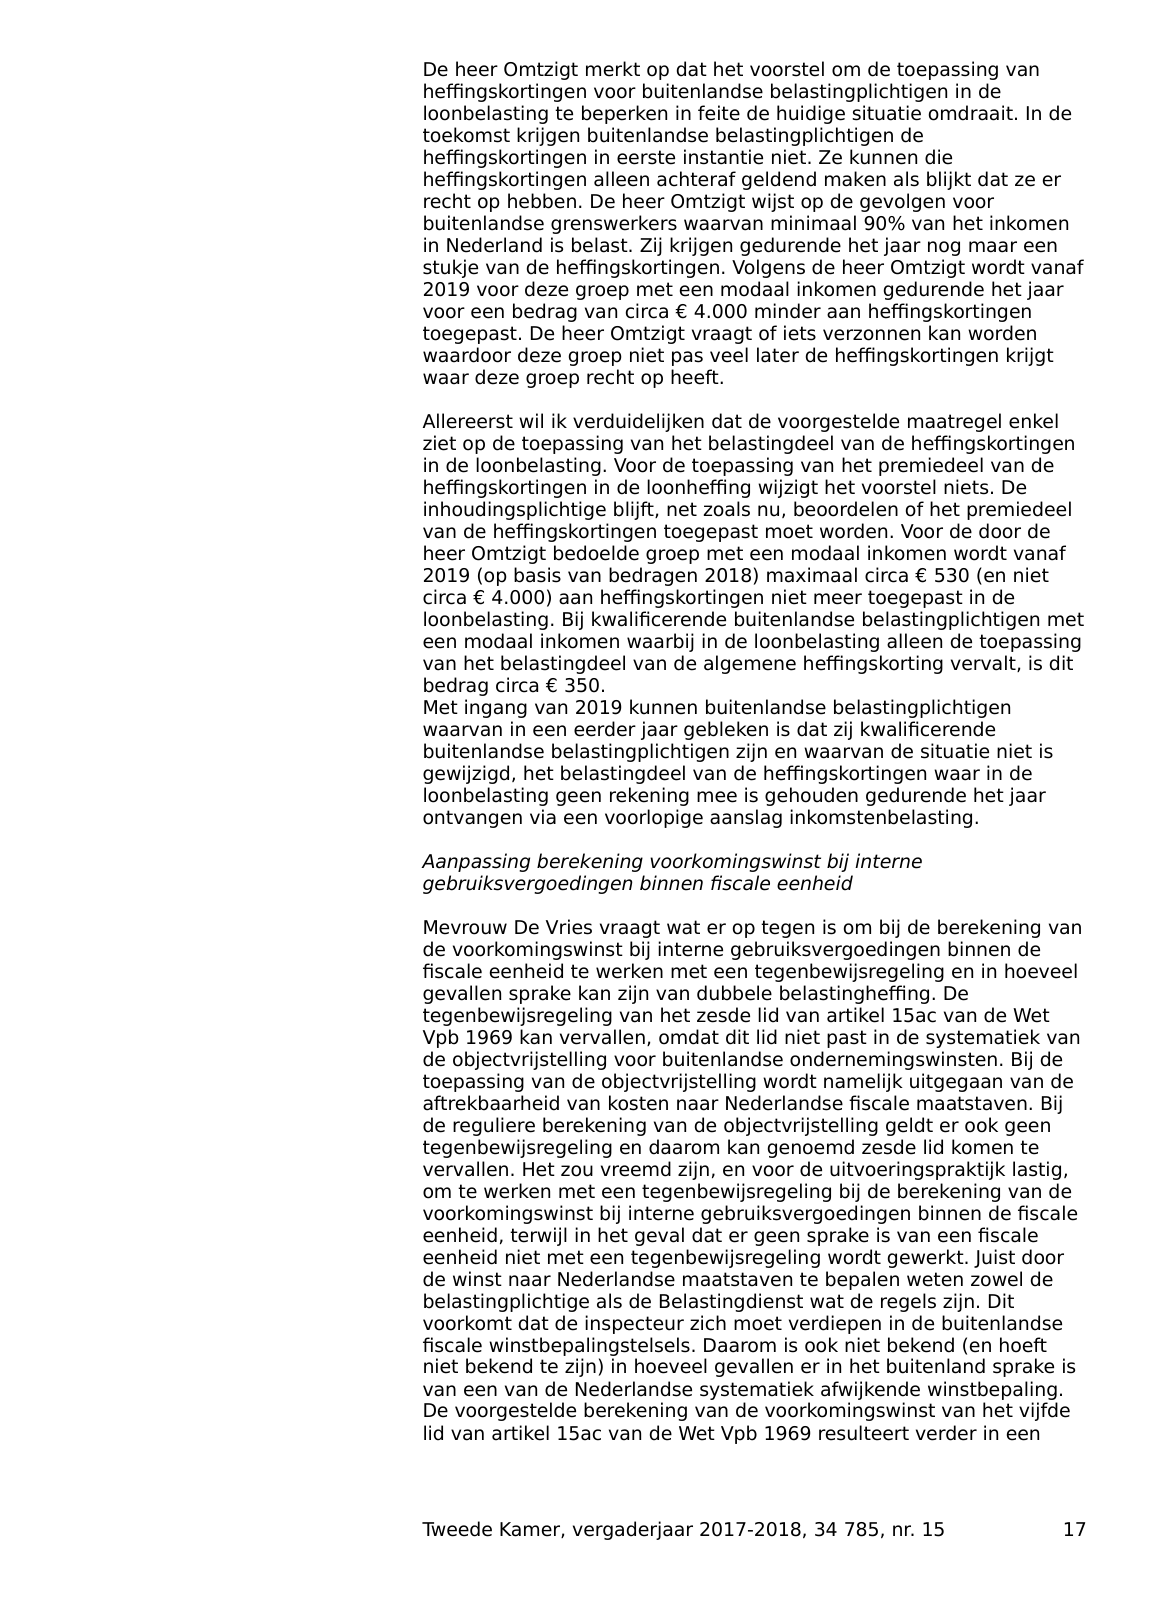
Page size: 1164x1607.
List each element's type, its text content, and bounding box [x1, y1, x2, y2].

text Allereerst wil ik verduidelijken dat de voorgestelde maatregel enkel ziet op de toepassing van het belastingdeel van de heffingskortingen in de loonbelasting. Voor de toepassing van het premiedeel van de heffingskortingen in de loonheffing wijzigt het voorstel niets. De inhoudingsplichtige blijft, net zoals nu, beoordelen of het premiedeel van de heffingskortingen toegepast moet worden. Voor de door de heer Omtzigt bedoelde groep met een modaal inkomen wordt vanaf 2019 (op basis van bedragen 2018) maximaal circa € 530 (en niet circa € 4.000) aan heffingskortingen niet meer toegepast in de loonbelasting. Bij kwalificerende buitenlandse belastingplichtigen met een modaal inkomen waarbij in de loonbelasting alleen de toepassing van het belastingdeel van de algemene heffingskorting vervalt, is dit bedrag circa € 350. [422, 411, 1087, 697]
text Met ingang van 2019 kunnen buitenlandse belastingplichtigen waarvan in een eerder jaar gebleken is dat zij kwalificerende buitenlandse belastingplichtigen zijn en waarvan de situatie niet is gewijzigd, het belastingdeel van de heffingskortingen waar in de loonbelasting geen rekening mee is gehouden gedurende het jaar ontvangen via een voorlopige aanslag inkomstenbelasting. [422, 697, 1087, 828]
subtitle Aanpassing berekening voorkomingswinst bij interne gebruiksvergoedingen binnen fiscale eenheid [422, 851, 1087, 895]
text Mevrouw De Vries vraagt wat er op tegen is om bij de berekening van de voorkomingswinst bij interne gebruiksvergoedingen binnen de fiscale eenheid te werken met een tegenbewijsregeling en in hoeveel gevallen sprake kan zijn van dubbele belastingheffing. De tegenbewijsregeling van het zesde lid van artikel 15ac van de Wet Vpb 1969 kan vervallen, omdat dit lid niet past in de systematiek van de objectvrijstelling voor buitenlandse ondernemingswinsten. Bij de toepassing van de objectvrijstelling wordt namelijk uitgegaan van de aftrekbaarheid van kosten naar Nederlandse fiscale maatstaven. Bij de reguliere berekening van de objectvrijstelling geldt er ook geen tegenbewijsregeling en daarom kan genoemd zesde lid komen te vervallen. Het zou vreemd zijn, en voor de uitvoeringspraktijk lastig, om te werken met een tegenbewijsregeling bij de berekening van de voorkomingswinst bij interne gebruiksvergoedingen binnen de fiscale eenheid, terwijl in het geval dat er geen sprake is van een fiscale eenheid niet met een tegenbewijsregeling wordt gewerkt. Juist door de winst naar Nederlandse maatstaven te bepalen weten zowel de belastingplichtige als de Belastingdienst wat de regels zijn. Dit voorkomt dat de inspecteur zich moet verdiepen in de buitenlandse fiscale winstbepalingstelsels. Daarom is ook niet bekend (en hoeft niet bekend te zijn) in hoeveel gevallen er in het buitenland sprake is van een van de Nederlandse systematiek afwijkende winstbepaling. De voorgestelde berekening van de voorkomingswinst van het vijfde lid van artikel 15ac van de Wet Vpb 1969 resulteert verder in een [422, 917, 1087, 1444]
text De heer Omtzigt merkt op dat het voorstel om de toepassing van heffingskortingen voor buitenlandse belastingplichtigen in de loonbelasting te beperken in feite de huidige situatie omdraait. In de toekomst krijgen buitenlandse belastingplichtigen de heffingskortingen in eerste instantie niet. Ze kunnen die heffingskortingen alleen achteraf geldend maken als blijkt dat ze er recht op hebben. De heer Omtzigt wijst op de gevolgen voor buitenlandse grenswerkers waarvan minimaal 90% van het inkomen in Nederland is belast. Zij krijgen gedurende het jaar nog maar een stukje van de heffingskortingen. Volgens de heer Omtzigt wordt vanaf 2019 voor deze groep met een modaal inkomen gedurende het jaar voor een bedrag van circa € 4.000 minder aan heffingskortingen toegepast. De heer Omtzigt vraagt of iets verzonnen kan worden waardoor deze groep niet pas veel later de heffingskortingen krijgt waar deze groep recht op heeft. [422, 59, 1087, 389]
